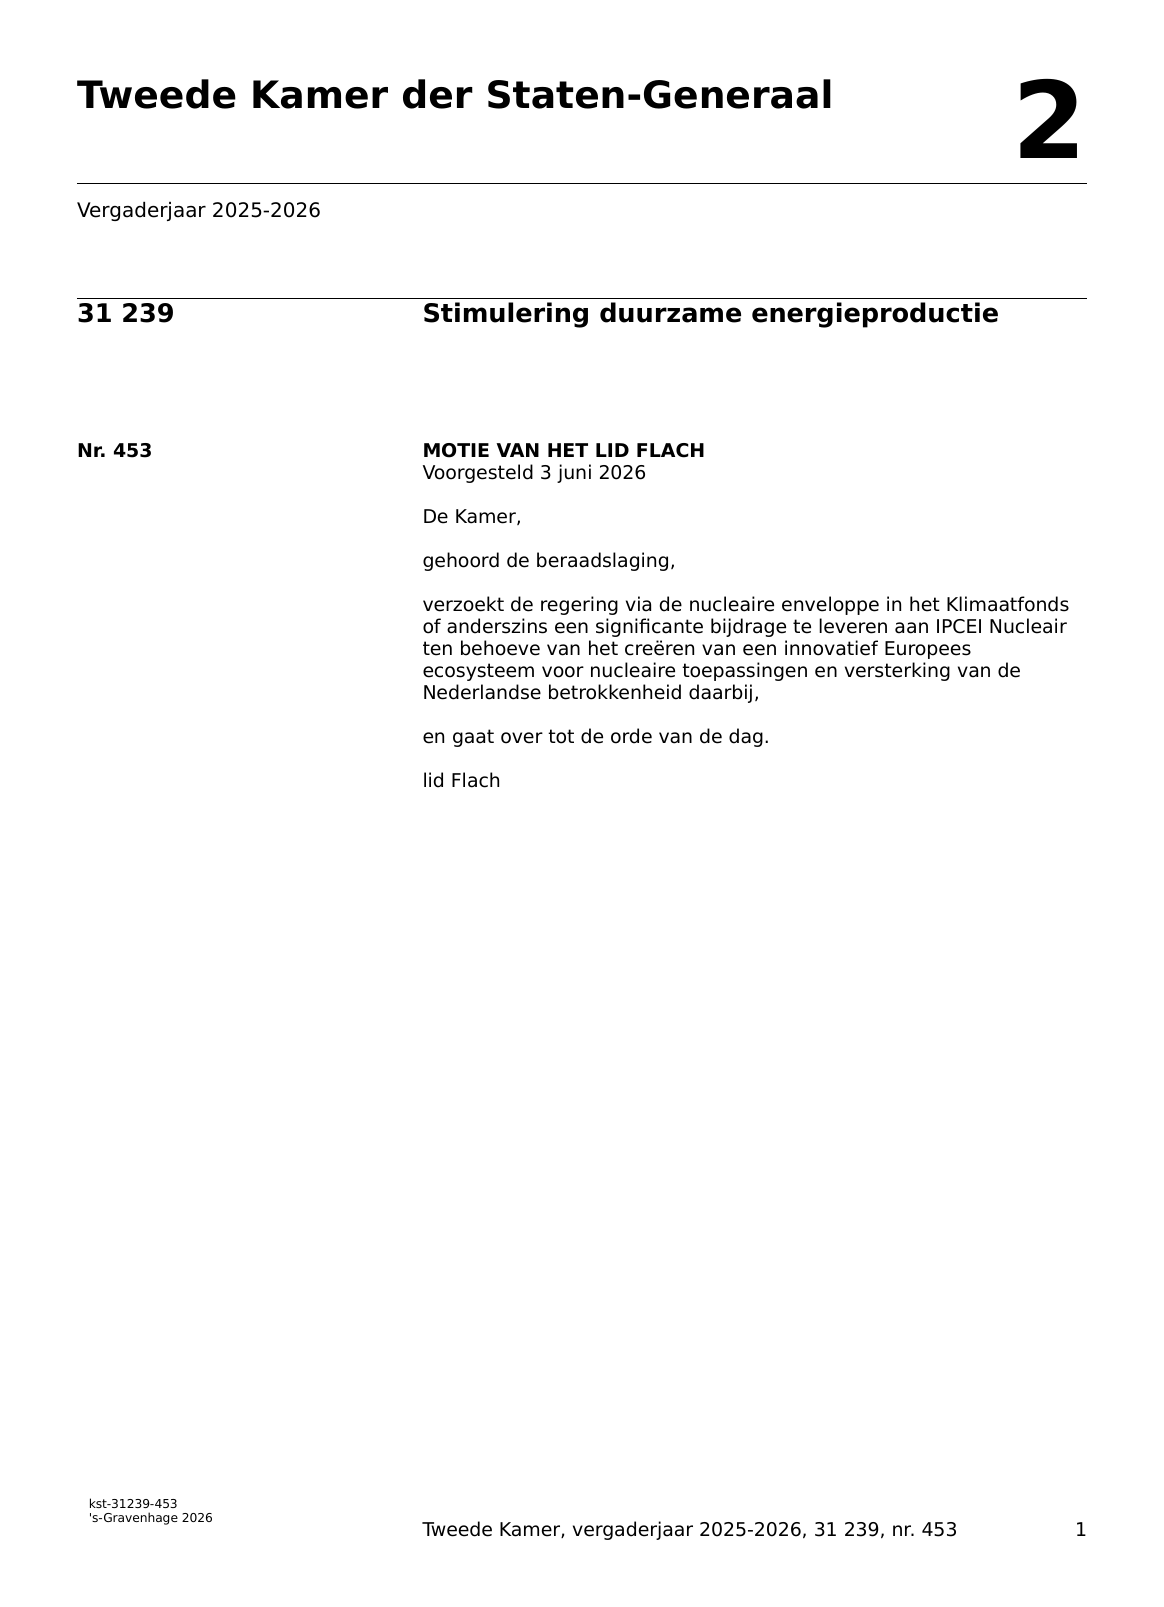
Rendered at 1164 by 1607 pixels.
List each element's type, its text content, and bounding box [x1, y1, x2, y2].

table_header 2 [886, 59, 1087, 183]
text De Kamer, [422, 506, 1087, 528]
subtitle Nr. 453 MOTIE VAN HET LID FLACH [77, 440, 1087, 462]
text verzoekt de regering via de nucleaire enveloppe in het Klimaatfonds of anderszins een significante bijdrage te leveren aan IPCEI Nucleair ten behoeve van het creëren van een innovatief Europees ecosysteem voor nucleaire toepassingen en versterking van de Nederlandse betrokkenheid daarbij, [422, 594, 1087, 704]
subtitle 31 239 Stimulering duurzame energieproductie [77, 299, 1087, 329]
text Voorgesteld 3 juni 2026 [422, 462, 1087, 484]
text gehoord de beraadslaging, [422, 550, 1087, 572]
text en gaat over tot de orde van de dag. [422, 726, 1087, 748]
table_cell Vergaderjaar 2025-2026 [77, 184, 1087, 298]
text lid Flach [422, 770, 1087, 792]
text kst-31239-453 [88, 1497, 323, 1511]
table_header Tweede Kamer der Staten-Generaal [77, 59, 886, 183]
text 's-Gravenhage 2026 [88, 1511, 323, 1525]
